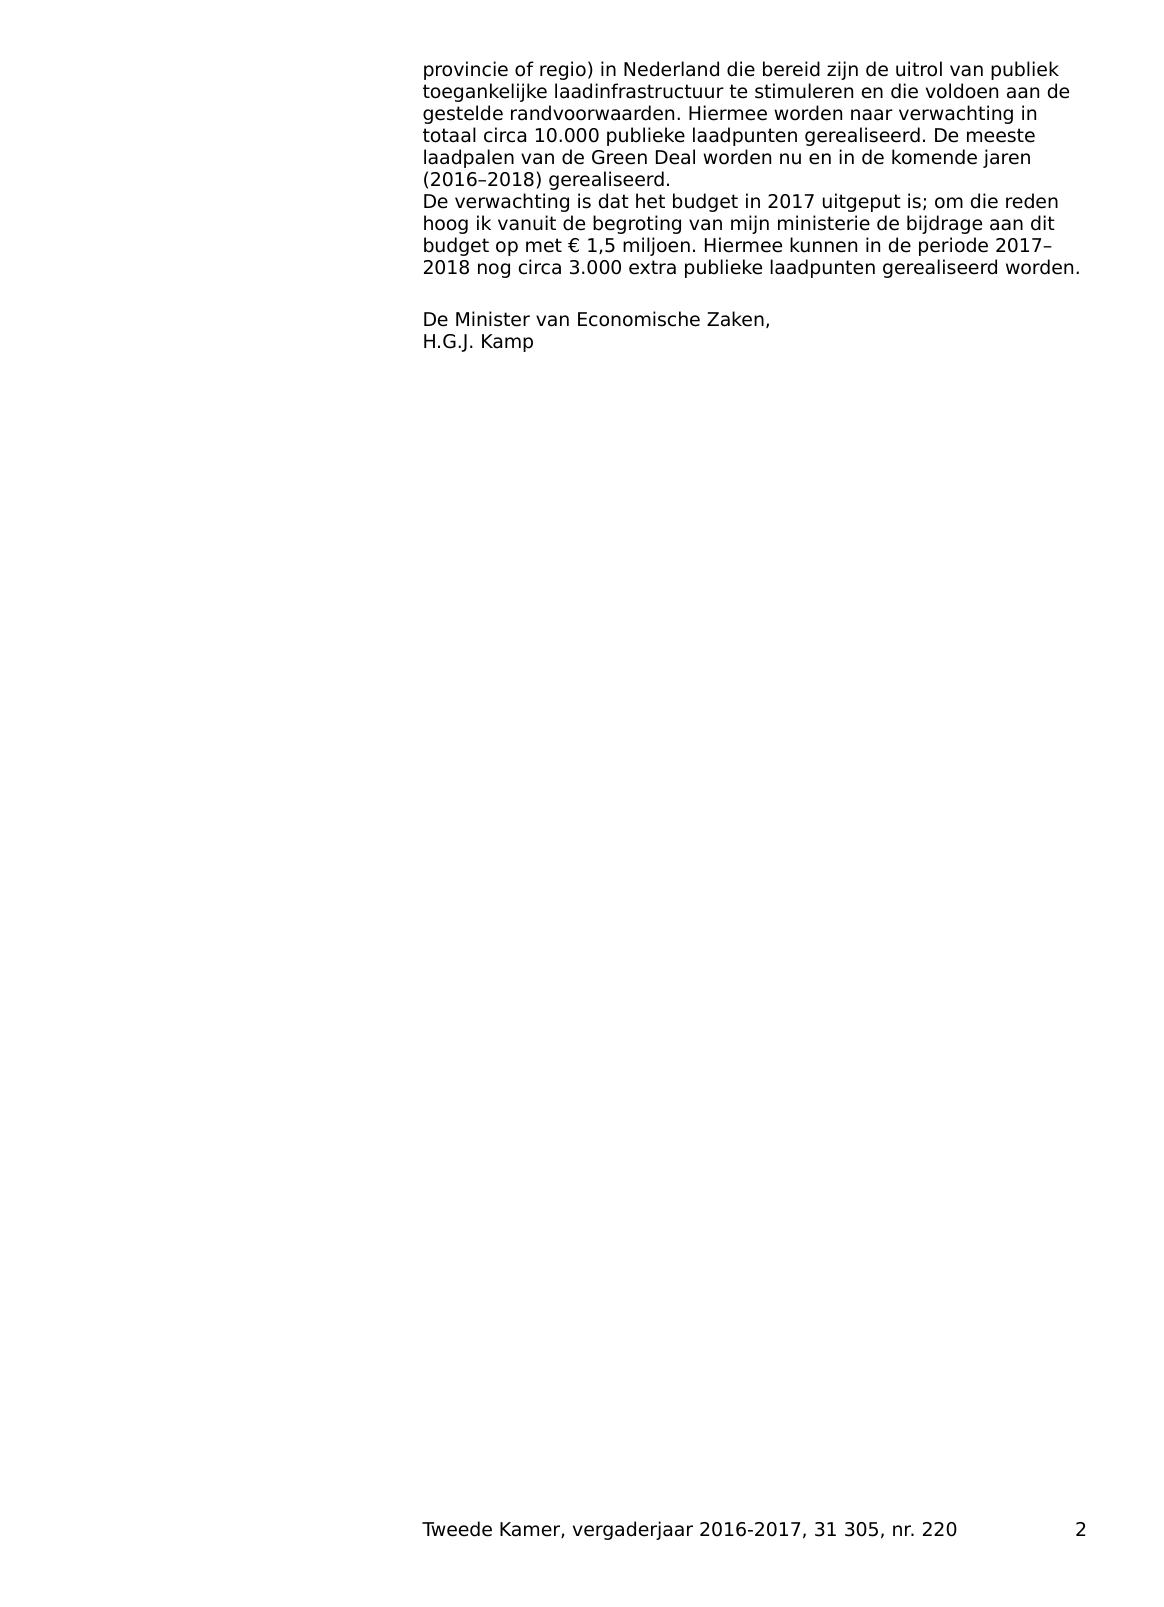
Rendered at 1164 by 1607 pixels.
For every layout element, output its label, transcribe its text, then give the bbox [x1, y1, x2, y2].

text De Minister van Economische Zaken, H.G.J. Kamp [422, 309, 1087, 353]
text De verwachting is dat het budget in 2017 uitgeput is; om die reden hoog ik vanuit de begroting van mijn ministerie de bijdrage aan dit budget op met € 1,5 miljoen. Hiermee kunnen in de periode 2017–2018 nog circa 3.000 extra publieke laadpunten gerealiseerd worden. [422, 191, 1087, 279]
text provincie of regio) in Nederland die bereid zijn de uitrol van publiek toegankelijke laadinfrastructuur te stimuleren en die voldoen aan de gestelde randvoorwaarden. Hiermee worden naar verwachting in totaal circa 10.000 publieke laadpunten gerealiseerd. De meeste laadpalen van de Green Deal worden nu en in de komende jaren (2016–2018) gerealiseerd. [422, 59, 1087, 191]
